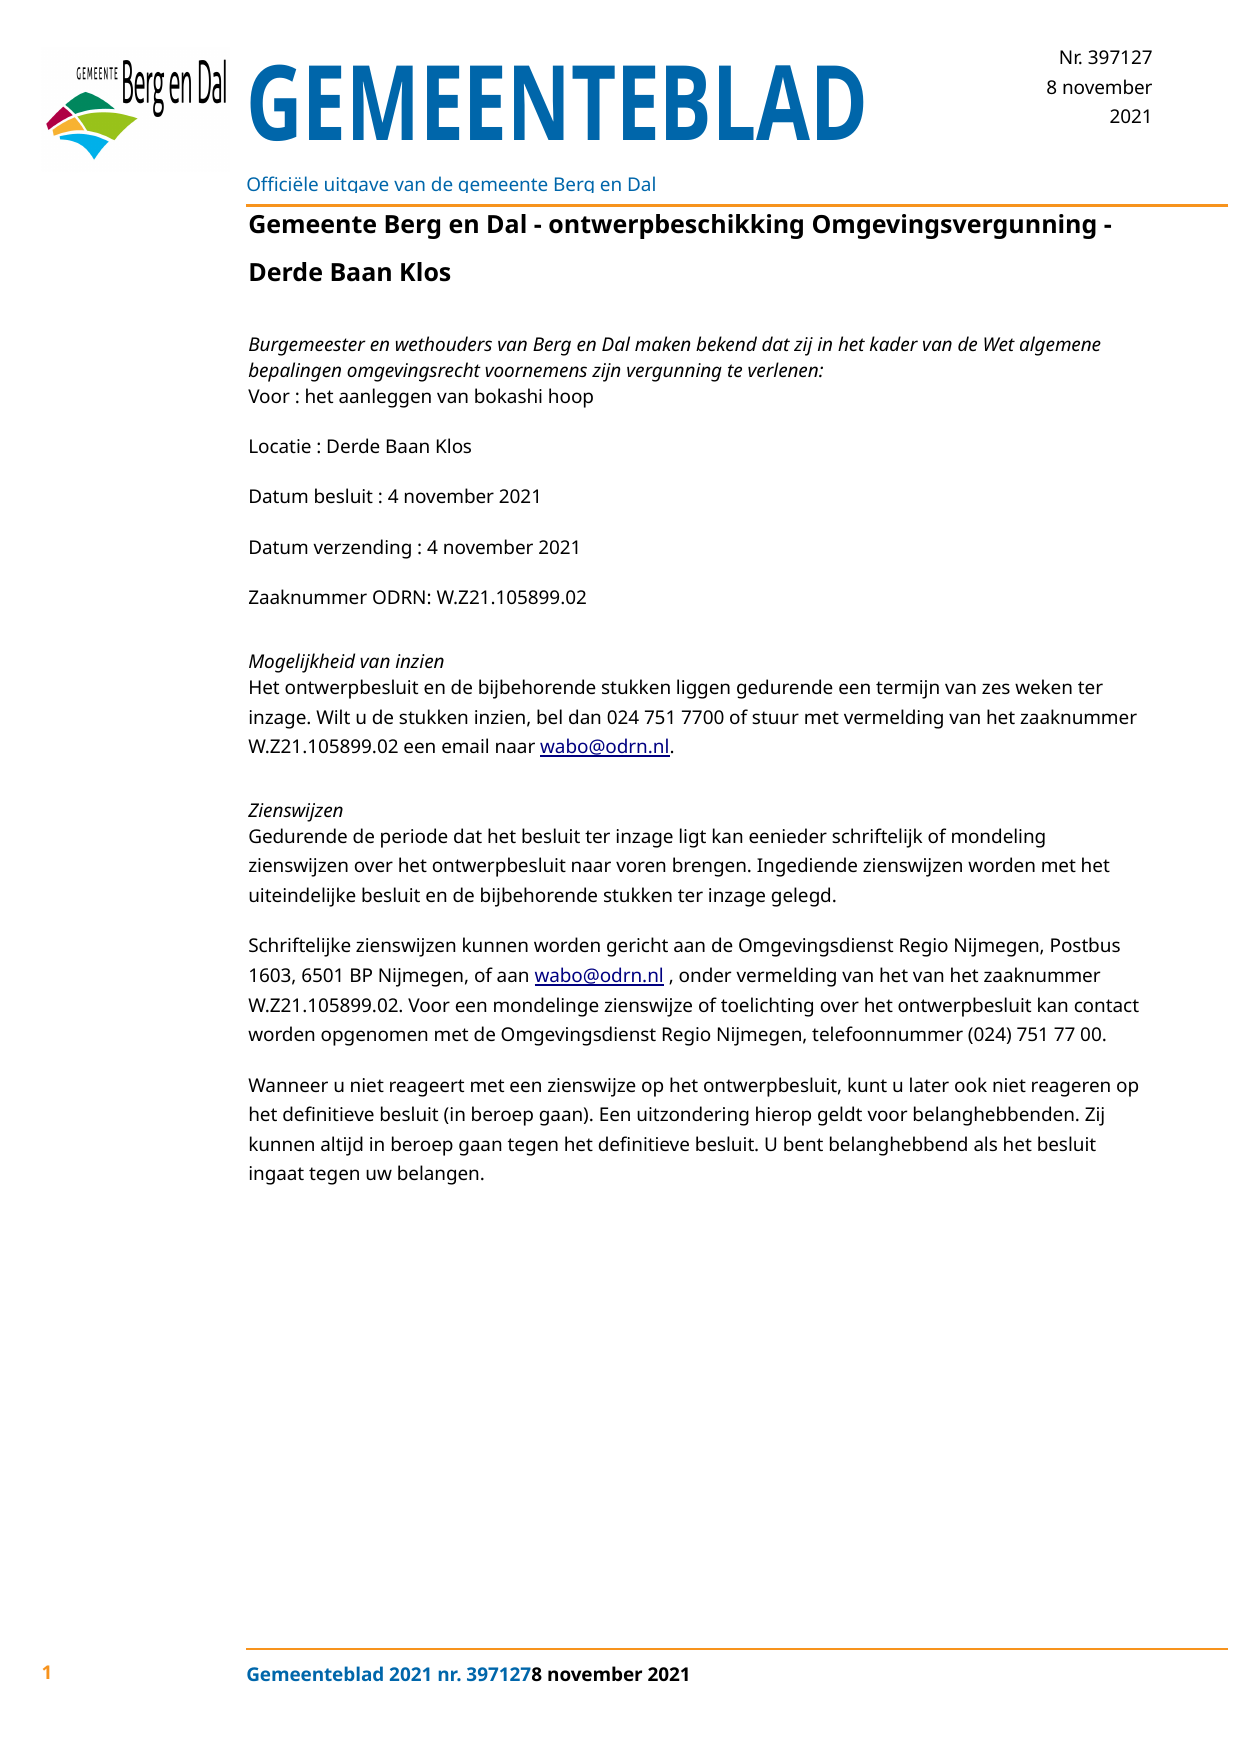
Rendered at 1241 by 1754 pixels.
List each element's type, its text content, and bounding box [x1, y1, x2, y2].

text Mogelijkheid van inzien [248, 648, 1152, 674]
text Locatie : Derde Baan Klos [248, 433, 1152, 459]
text Schriftelijke zienswijzen kunnen worden gericht aan de Omgevingsdienst Regio Nijmegen, Postbus 1603, 6501 BP Nijmegen, of aan wabo@odrn.nl , onder vermelding van het van het zaaknummer W.Z21.105899.02. Voor een mondelinge zienswijze of toelichting over het ontwerpbesluit kan contact worden opgenomen met de Omgevingsdienst Regio Nijmegen, telefoonnummer (024) 751 77 00. [248, 933, 1152, 1047]
text Het ontwerpbesluit en de bijbehorende stukken liggen gedurende een termijn van zes weken ter inzage. Wilt u de stukken inzien, bel dan 024 751 7700 of stuur met vermelding van het zaaknummer W.Z21.105899.02 een email naar wabo@odrn.nl. [248, 674, 1152, 759]
text Zaaknummer ODRN: W.Z21.105899.02 [248, 584, 1152, 610]
text Datum verzending : 4 november 2021 [248, 534, 1152, 560]
text Burgemeester en wethouders van Berg en Dal maken bekend dat zij in het kader van de Wet algemene bepalingen omgevingsrecht voornemens zijn vergunning te verlenen: [248, 331, 1152, 383]
text Wanneer u niet reageert met een zienswijze op het ontwerpbesluit, kunt u later ook niet reageren op het definitieve besluit (in beroep gaan). Een uitzondering hierop geldt voor belanghebbenden. Zij kunnen altijd in beroep gaan tegen het definitieve besluit. U bent belanghebbend als het besluit ingaat tegen uw belangen. [248, 1072, 1152, 1186]
text Voor : het aanleggen van bokashi hoop [248, 383, 1152, 409]
text Gedurende de periode dat het besluit ter inzage ligt kan eenieder schriftelijk of mondeling zienswijzen over het ontwerpbesluit naar voren brengen. Ingediende zienswijzen worden met het uiteindelijke besluit en de bijbehorende stukken ter inzage gelegd. [248, 823, 1152, 908]
text Datum besluit : 4 november 2021 [248, 484, 1152, 509]
text Gemeente Berg en Dal - ontwerpbeschikking Omgevingsvergunning - Derde Baan Klos [248, 207, 1152, 288]
text Zienswijzen [248, 797, 1152, 823]
picture [41, 47, 231, 172]
